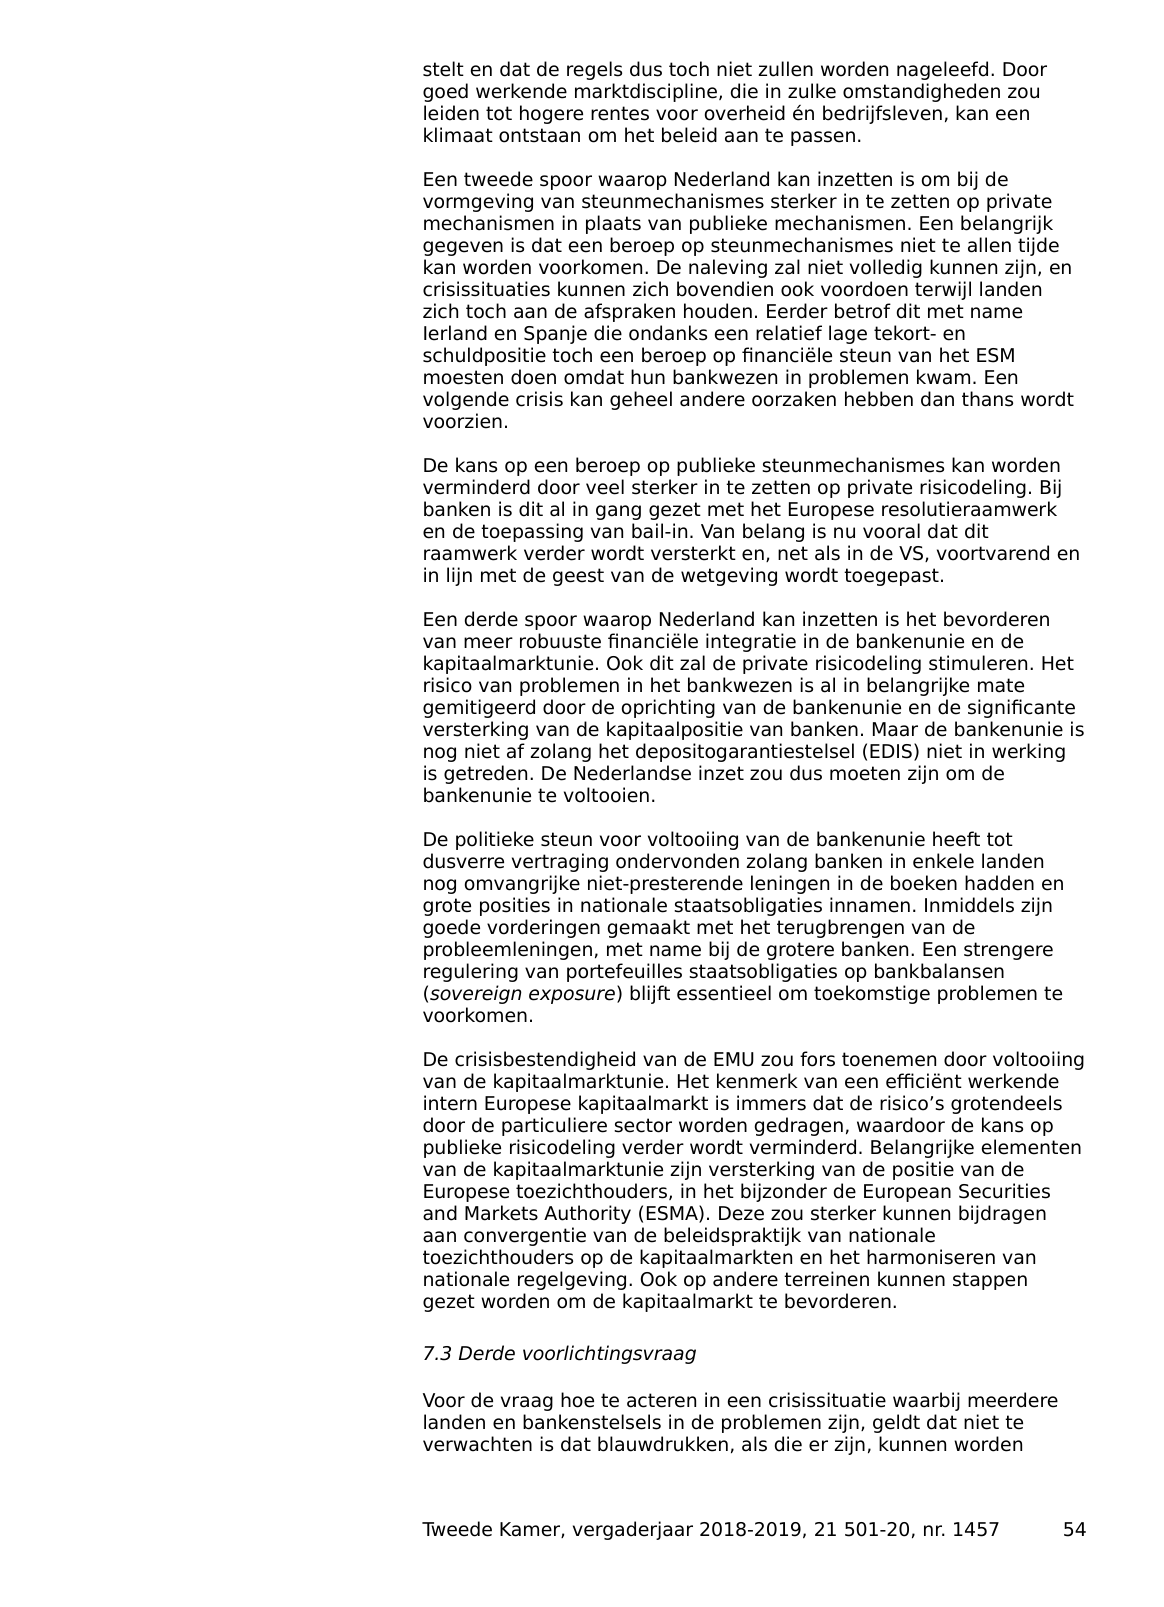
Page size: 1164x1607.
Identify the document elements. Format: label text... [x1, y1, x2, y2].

text Een tweede spoor waarop Nederland kan inzetten is om bij de vormgeving van steunmechanismes sterker in te zetten op private mechanismen in plaats van publieke mechanismen. Een belangrijk gegeven is dat een beroep op steunmechanismes niet te allen tijde kan worden voorkomen. De naleving zal niet volledig kunnen zijn, en crisissituaties kunnen zich bovendien ook voordoen terwijl landen zich toch aan de afspraken houden. Eerder betrof dit met name Ierland en Spanje die ondanks een relatief lage tekort- en schuldpositie toch een beroep op financiële steun van het ESM moesten doen omdat hun bankwezen in problemen kwam. Een volgende crisis kan geheel andere oorzaken hebben dan thans wordt voorzien. [422, 169, 1087, 433]
subtitle 7.3 Derde voorlichtingsvraag [422, 1343, 1087, 1365]
text stelt en dat de regels dus toch niet zullen worden nageleefd. Door goed werkende marktdiscipline, die in zulke omstandigheden zou leiden tot hogere rentes voor overheid én bedrijfsleven, kan een klimaat ontstaan om het beleid aan te passen. [422, 59, 1087, 147]
text De kans op een beroep op publieke steunmechanismes kan worden verminderd door veel sterker in te zetten op private risicodeling. Bij banken is dit al in gang gezet met het Europese resolutieraamwerk en de toepassing van bail-in. Van belang is nu vooral dat dit raamwerk verder wordt versterkt en, net als in de VS, voortvarend en in lijn met de geest van de wetgeving wordt toegepast. [422, 455, 1087, 587]
text De crisisbestendigheid van de EMU zou fors toenemen door voltooiing van de kapitaalmarktunie. Het kenmerk van een efficiënt werkende intern Europese kapitaalmarkt is immers dat de risico’s grotendeels door de particuliere sector worden gedragen, waardoor de kans op publieke risicodeling verder wordt verminderd. Belangrijke elementen van de kapitaalmarktunie zijn versterking van de positie van de Europese toezichthouders, in het bijzonder de European Securities and Markets Authority (ESMA). Deze zou sterker kunnen bijdragen aan convergentie van de beleidspraktijk van nationale toezichthouders op de kapitaalmarkten en het harmoniseren van nationale regelgeving. Ook op andere terreinen kunnen stappen gezet worden om de kapitaalmarkt te bevorderen. [422, 1049, 1087, 1313]
text Een derde spoor waarop Nederland kan inzetten is het bevorderen van meer robuuste financiële integratie in de bankenunie en de kapitaalmarktunie. Ook dit zal de private risicodeling stimuleren. Het risico van problemen in het bankwezen is al in belangrijke mate gemitigeerd door de oprichting van de bankenunie en de significante versterking van de kapitaalpositie van banken. Maar de bankenunie is nog niet af zolang het depositogarantiestelsel (EDIS) niet in werking is getreden. De Nederlandse inzet zou dus moeten zijn om de bankenunie te voltooien. [422, 609, 1087, 807]
text Voor de vraag hoe te acteren in een crisissituatie waarbij meerdere landen en bankenstelsels in de problemen zijn, geldt dat niet te verwachten is dat blauwdrukken, als die er zijn, kunnen worden [422, 1390, 1087, 1456]
text De politieke steun voor voltooiing van de bankenunie heeft tot dusverre vertraging ondervonden zolang banken in enkele landen nog omvangrijke niet-presterende leningen in de boeken hadden en grote posities in nationale staatsobligaties innamen. Inmiddels zijn goede vorderingen gemaakt met het terugbrengen van de probleemleningen, met name bij de grotere banken. Een strengere regulering van portefeuilles staatsobligaties op bankbalansen (sovereign exposure) blijft essentieel om toekomstige problemen te voorkomen. [422, 829, 1087, 1027]
